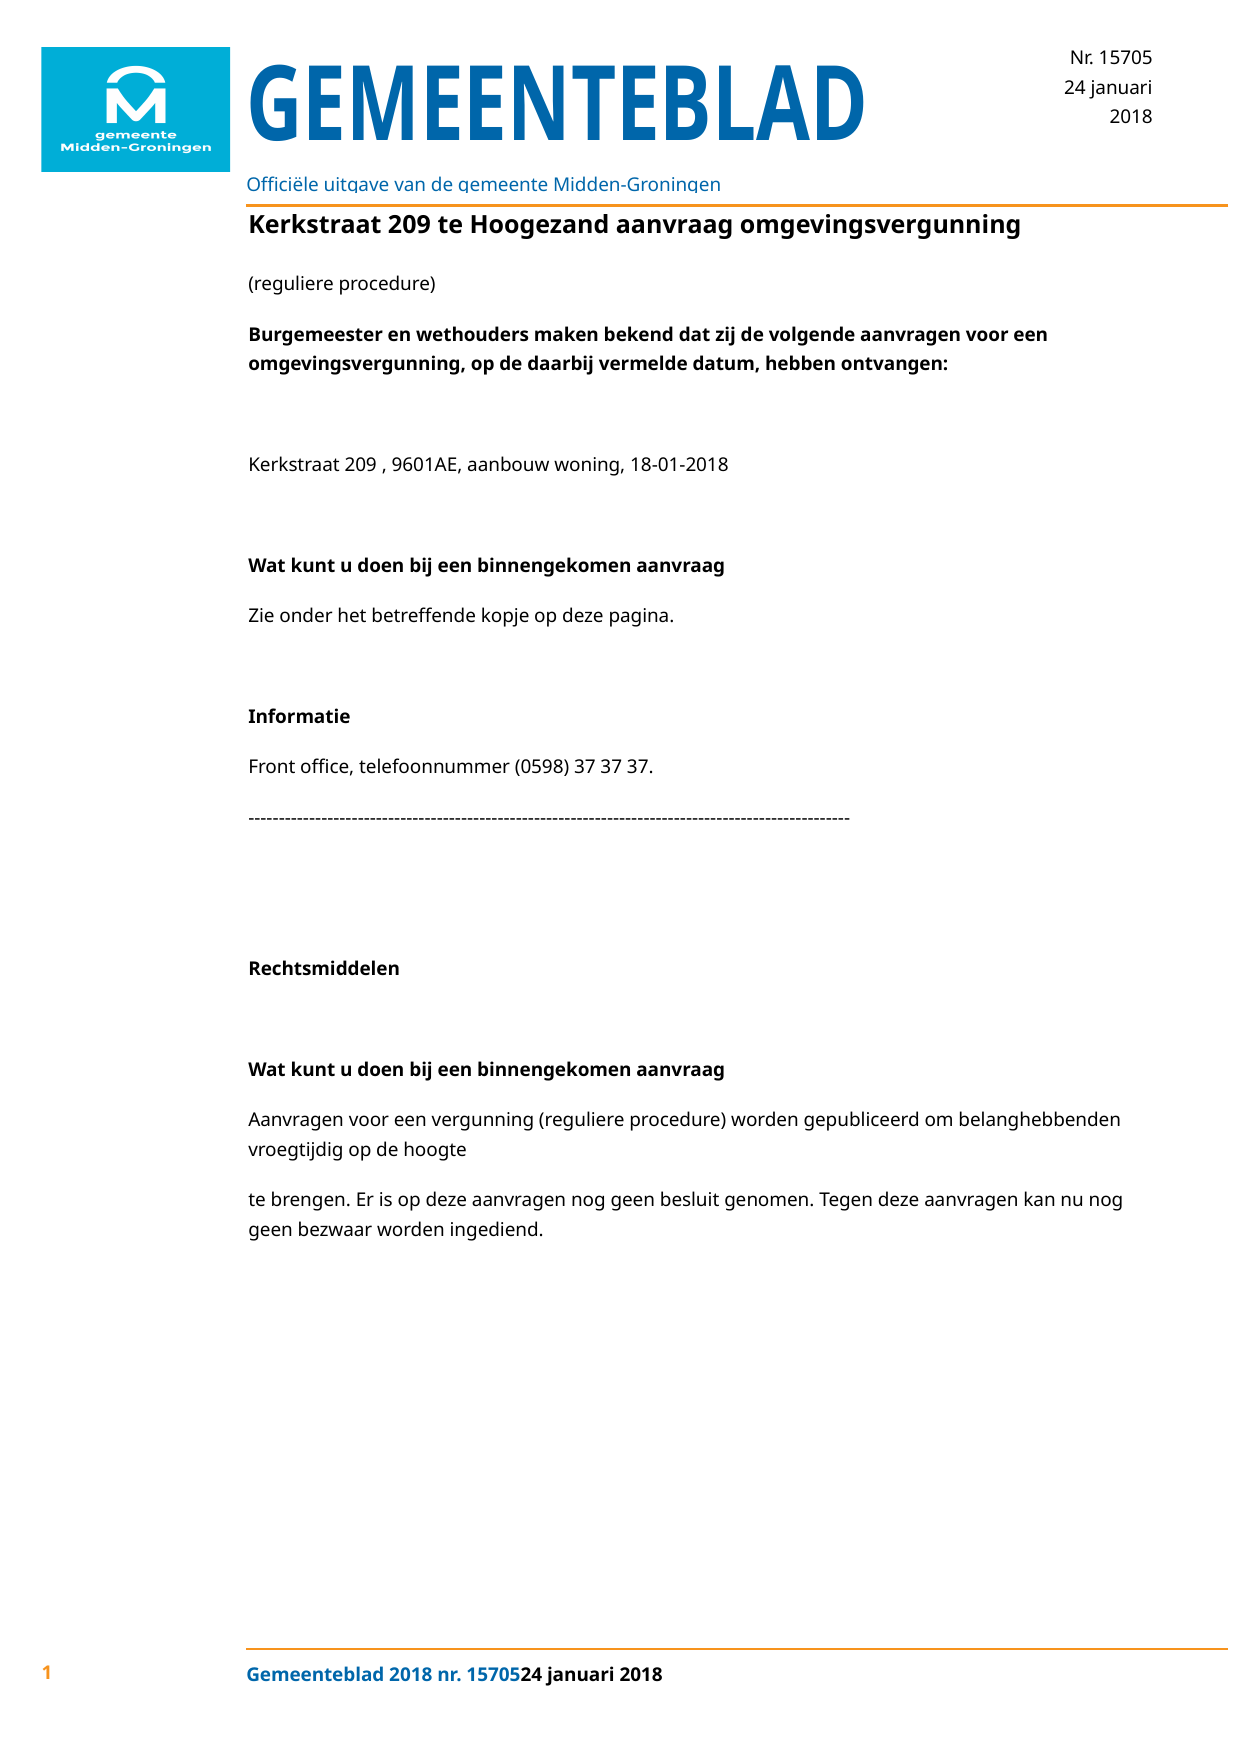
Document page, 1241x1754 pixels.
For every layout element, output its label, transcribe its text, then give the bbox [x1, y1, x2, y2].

text te brengen. Er is op deze aanvragen nog geen besluit genomen. Tegen deze aanvragen kan nu nog geen bezwaar worden ingediend. [248, 1187, 1152, 1242]
picture [107, 89, 165, 122]
text (reguliere procedure) [248, 270, 1152, 296]
text Kerkstraat 209 , 9601AE, aanbouw woning, 18-01-2018 [248, 451, 1152, 477]
picture [108, 66, 164, 82]
text Rechtsmiddelen [248, 955, 1152, 981]
text Informatie [248, 703, 1152, 729]
picture [184, 146, 190, 153]
text Aanvragen voor een vergunning (reguliere procedure) worden gepubliceerd om belanghebbenden vroegtijdig op de hoogte [248, 1107, 1152, 1162]
text Zie onder het betreffende kopje op deze pagina. [248, 602, 1152, 628]
text Burgemeester en wethouders maken bekend dat zij de volgende aanvragen voor een omgevingsvergunning, op de daarbij vermelde datum, hebben ontvangen: [248, 321, 1152, 376]
text --------------------------------------------------------------------------------------------------- [248, 804, 1152, 830]
text Wat kunt u doen bij een binnengekomen aanvraag [248, 552, 1152, 578]
text Wat kunt u doen bij een binnengekomen aanvraag [248, 1056, 1152, 1082]
text Kerkstraat 209 te Hoogezand aanvraag omgevingsvergunning [248, 207, 1152, 241]
text Front office, telefoonnummer (0598) 37 37 37. [248, 754, 1152, 779]
